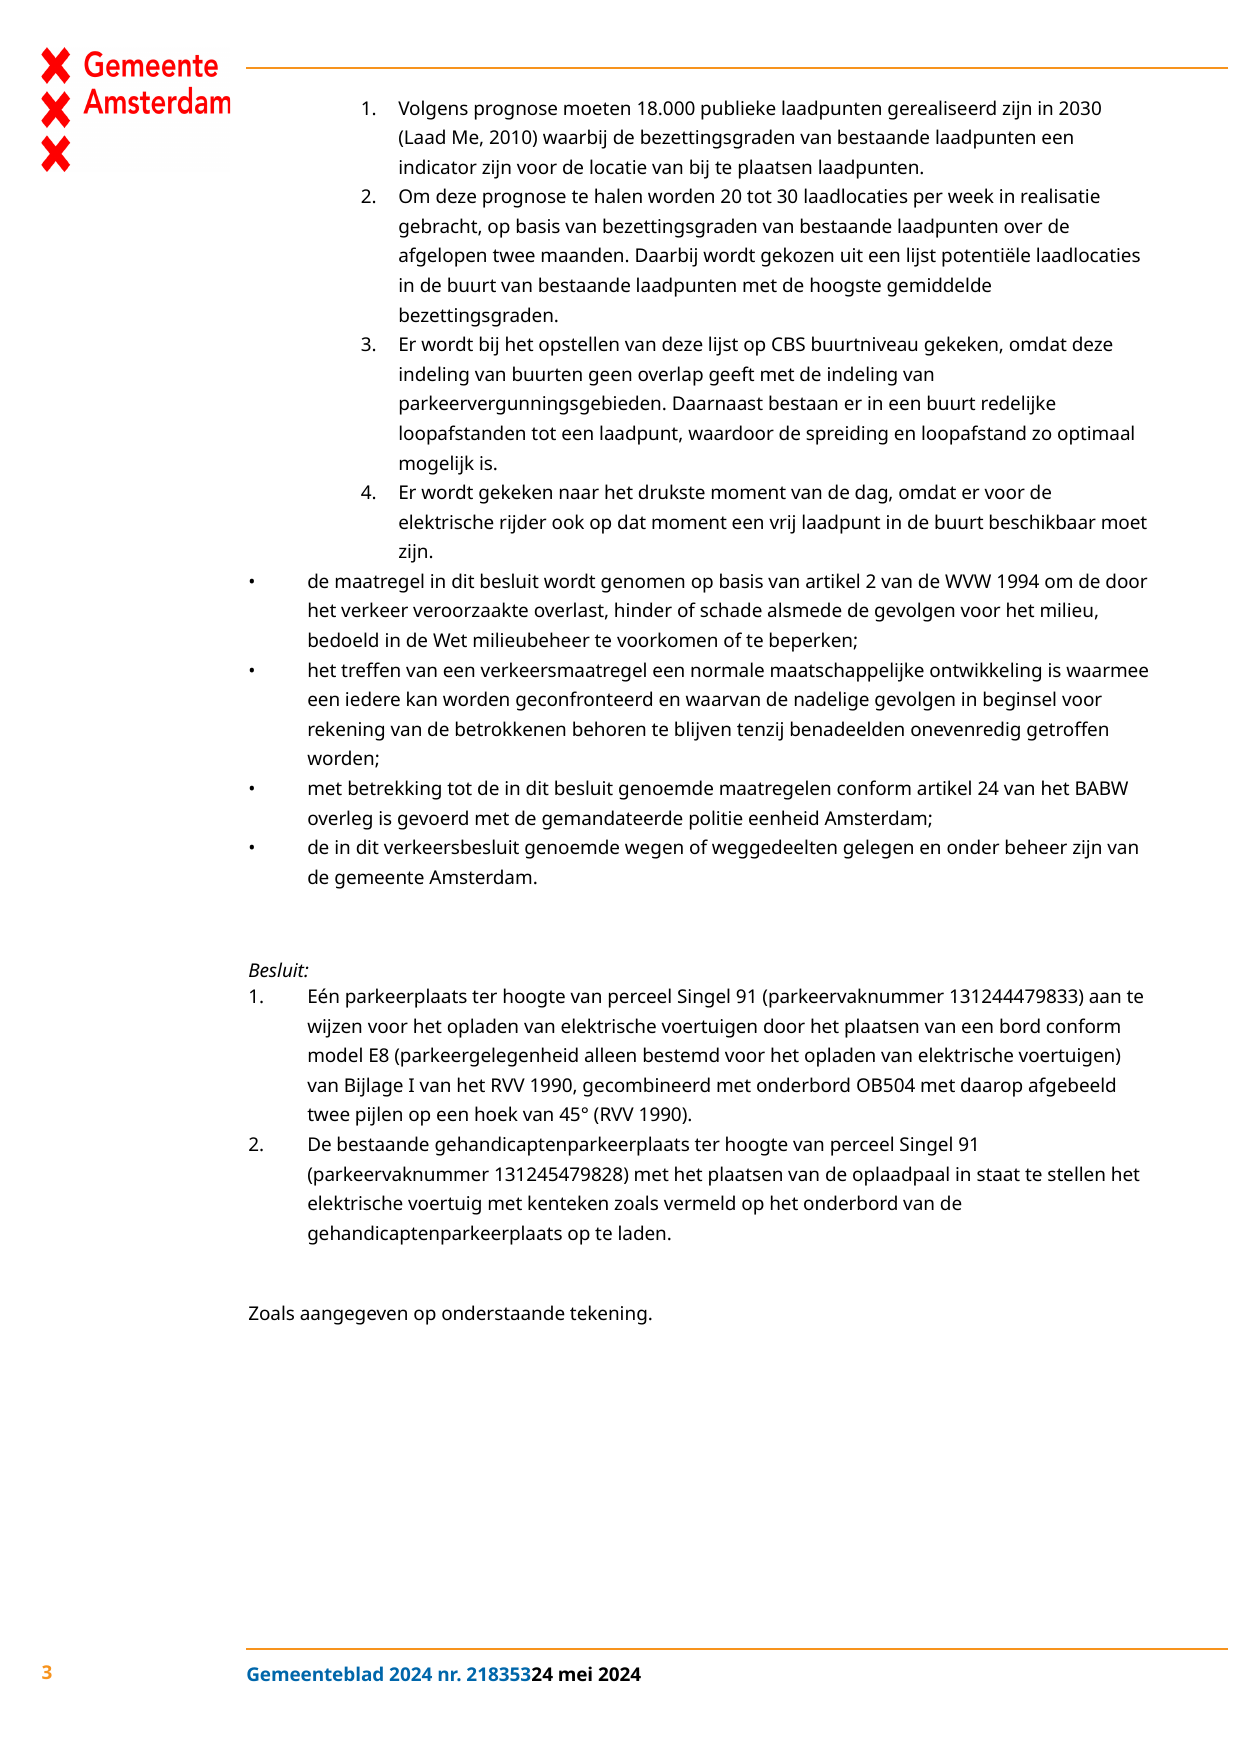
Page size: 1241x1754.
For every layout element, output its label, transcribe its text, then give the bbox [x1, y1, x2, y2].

list Er wordt gekeken naar het drukste moment van de dag, omdat er voor de elektrische rijder ook op dat moment een vrij laadpunt in de buurt beschikbaar moet zijn. [361, 479, 1152, 564]
text Zoals aangegeven op onderstaande tekening. [248, 1300, 1152, 1326]
list Eén parkeerplaats ter hoogte van perceel Singel 91 (parkeervaknummer 131244479833) aan te wijzen voor het opladen van elektrische voertuigen door het plaatsen van een bord conform model E8 (parkeergelegenheid alleen bestemd voor het opladen van elektrische voertuigen) van Bijlage I van het RVV 1990, gecombineerd met onderbord OB504 met daarop afgebeeld twee pijlen op een hoek van 45° (RVV 1990). [248, 983, 1152, 1127]
list Volgens prognose moeten 18.000 publieke laadpunten gerealiseerd zijn in 2030 (Laad Me, 2010) waarbij de bezettingsgraden van bestaande laadpunten een indicator zijn voor de locatie van bij te plaatsen laadpunten. [361, 95, 1152, 180]
list De bestaande gehandicaptenparkeerplaats ter hoogte van perceel Singel 91 (parkeervaknummer 131245479828) met het plaatsen van de oplaadpaal in staat te stellen het elektrische voertuig met kenteken zoals vermeld op het onderbord van de gehandicaptenparkeerplaats op te laden. [248, 1131, 1152, 1246]
list Om deze prognose te halen worden 20 tot 30 laadlocaties per week in realisatie gebracht, op basis van bezettingsgraden van bestaande laadpunten over de afgelopen twee maanden. Daarbij wordt gekozen uit een lijst potentiële laadlocaties in de buurt van bestaande laadpunten met de hoogste gemiddelde bezettingsgraden. [361, 183, 1152, 328]
text Besluit: [248, 957, 1152, 983]
list Er wordt bij het opstellen van deze lijst op CBS buurtniveau gekeken, omdat deze indeling van buurten geen overlap geeft met de indeling van parkeervergunningsgebieden. Daarnaast bestaan er in een buurt redelijke loopafstanden tot een laadpunt, waardoor de spreiding en loopafstand zo optimaal mogelijk is. [361, 331, 1152, 476]
list met betrekking tot de in dit besluit genoemde maatregelen conform artikel 24 van het BABW overleg is gevoerd met de gemandateerde politie eenheid Amsterdam; [248, 775, 1152, 831]
list de maatregel in dit besluit wordt genomen op basis van artikel 2 van de WVW 1994 om de door het verkeer veroorzaakte overlast, hinder of schade alsmede de gevolgen voor het milieu, bedoeld in de Wet milieubeheer te voorkomen of te beperken; [248, 568, 1152, 653]
list het treffen van een verkeersmaatregel een normale maatschappelijke ontwikkeling is waarmee een iedere kan worden geconfronteerd en waarvan de nadelige gevolgen in beginsel voor rekening van de betrokkenen behoren te blijven tenzij benadeelden onevenredig getroffen worden; [248, 657, 1152, 771]
list de in dit verkeersbesluit genoemde wegen of weggedeelten gelegen en onder beheer zijn van de gemeente Amsterdam. [248, 834, 1152, 890]
picture [41, 47, 231, 172]
